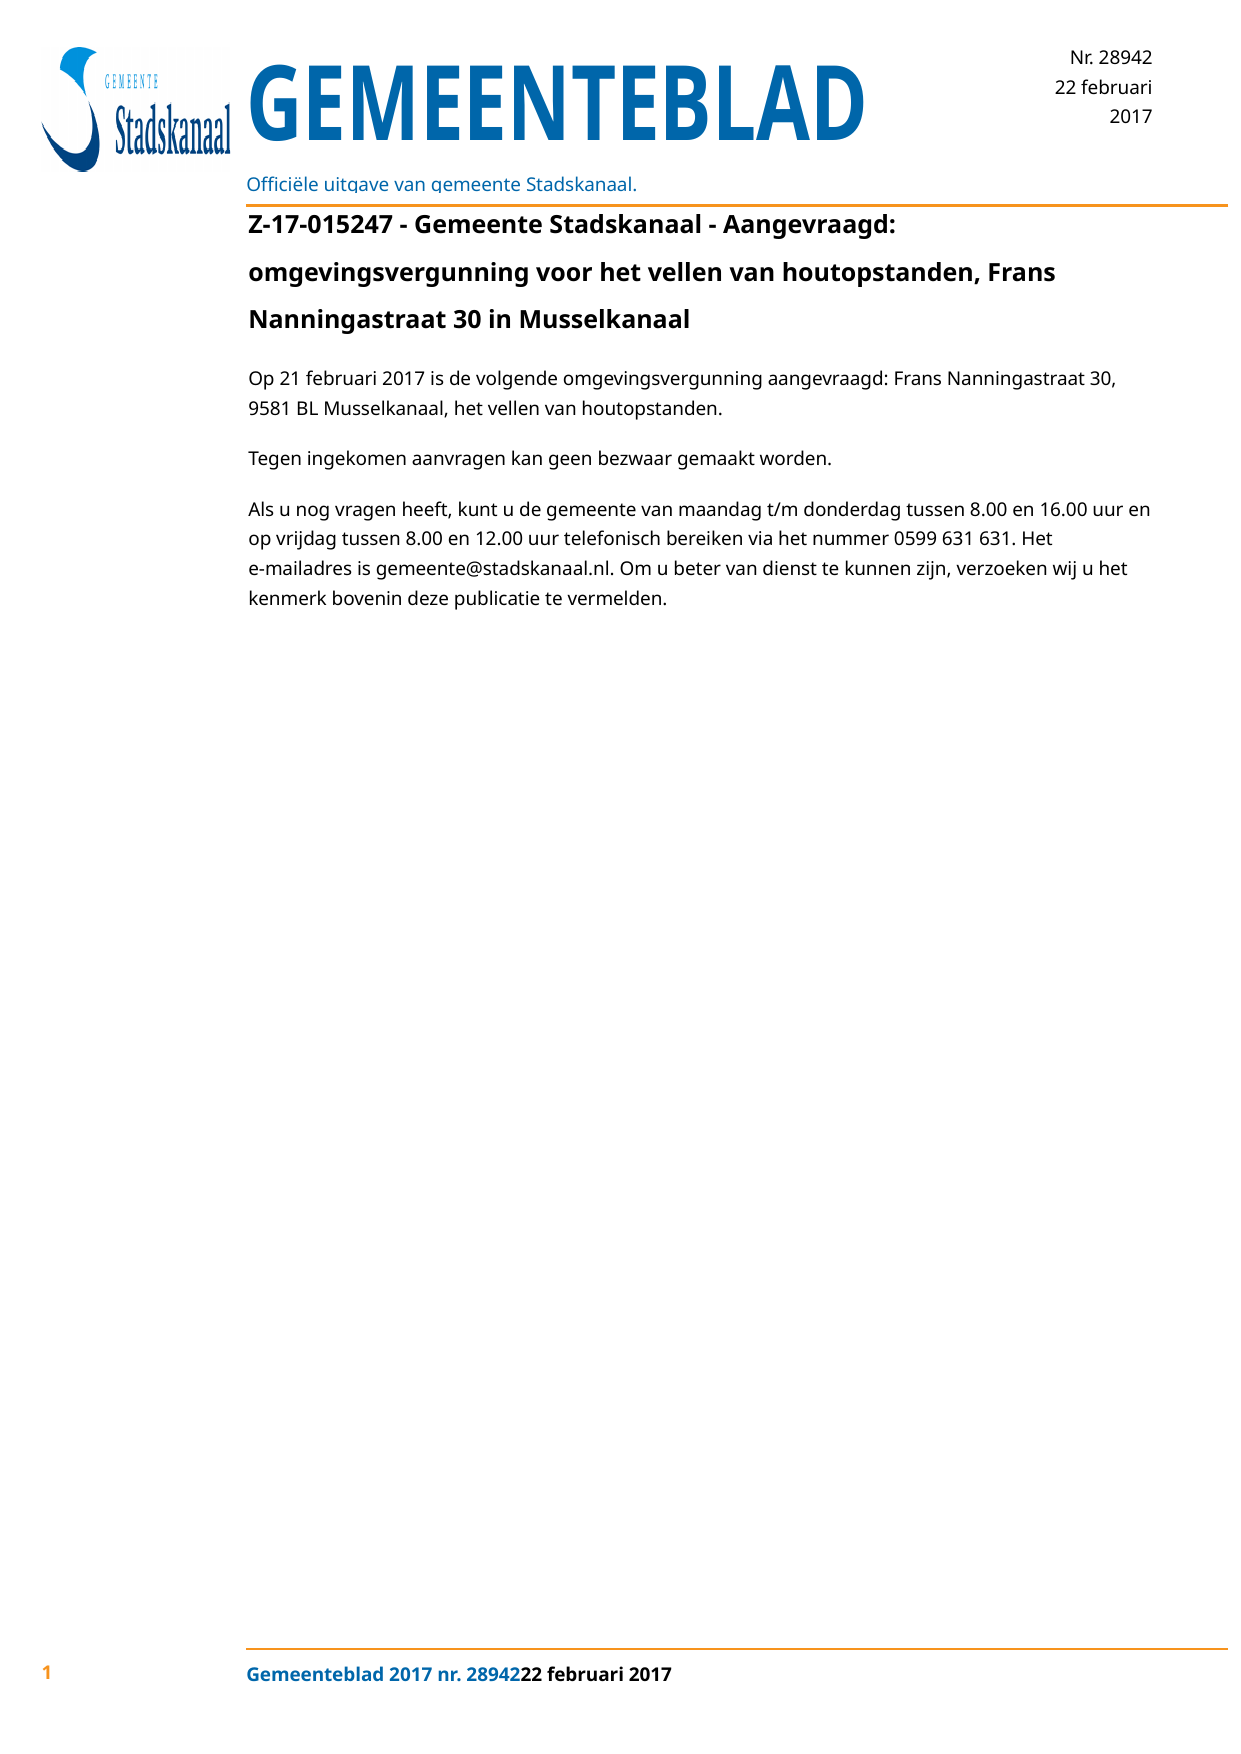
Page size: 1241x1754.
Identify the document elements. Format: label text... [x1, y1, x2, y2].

text Op 21 februari 2017 is de volgende omgevingsvergunning aangevraagd: Frans Nanningastraat 30, 9581 BL Musselkanaal, het vellen van houtopstanden. [248, 366, 1152, 421]
text Z-17-015247 - Gemeente Stadskanaal - Aangevraagd: omgevingsvergunning voor het vellen van houtopstanden, Frans Nanningastraat 30 in Musselkanaal [248, 207, 1152, 336]
text Als u nog vragen heeft, kunt u de gemeente van maandag t/m donderdag tussen 8.00 en 16.00 uur en op vrijdag tussen 8.00 en 12.00 uur telefonisch bereiken via het nummer 0599 631 631. Het e‑mailadres is gemeente@stadskanaal.nl. Om u beter van dienst te kunnen zijn, verzoeken wij u het kenmerk bovenin deze publicatie te vermelden. [248, 496, 1152, 610]
text Tegen ingekomen aanvragen kan geen bezwaar gemaakt worden. [248, 446, 1152, 471]
picture [41, 47, 231, 172]
